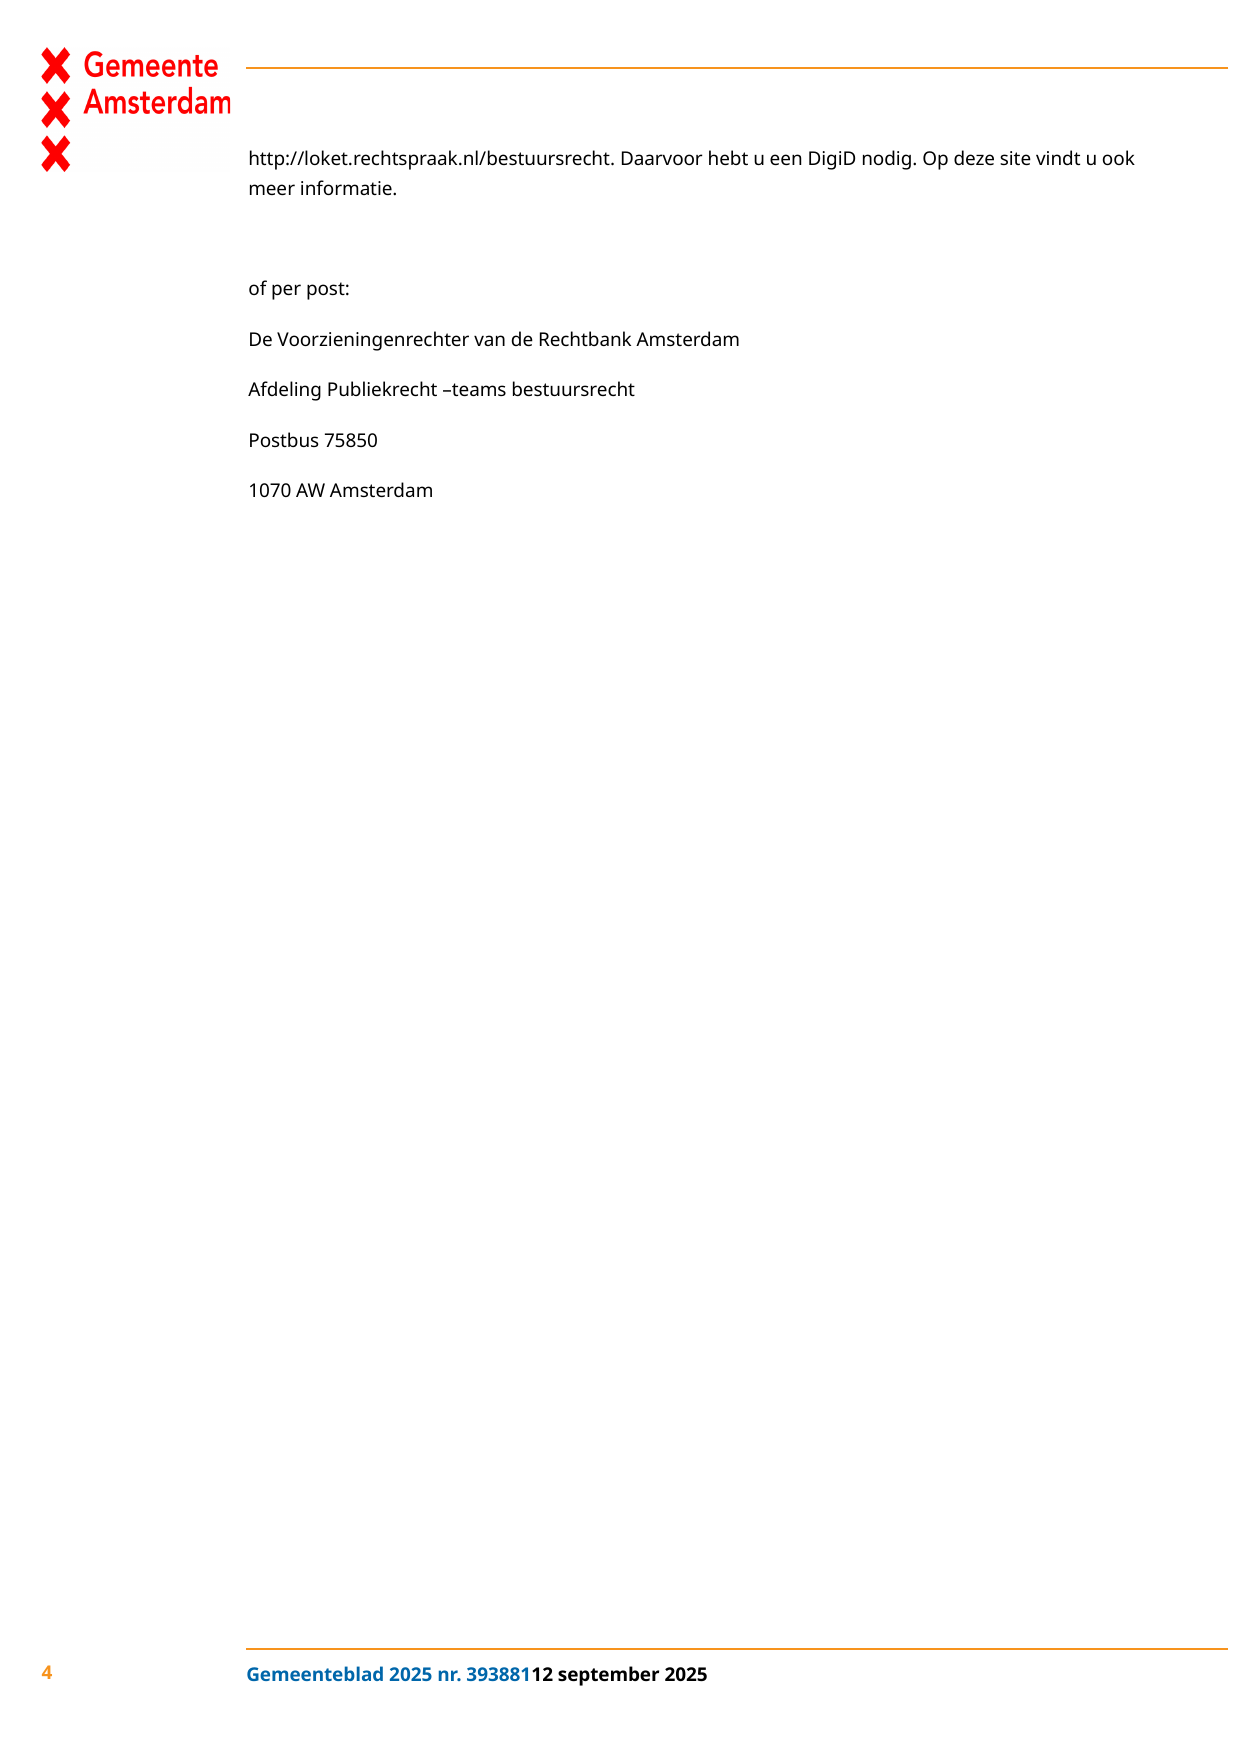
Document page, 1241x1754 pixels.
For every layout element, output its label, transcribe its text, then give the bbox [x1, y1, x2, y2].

text http://loket.rechtspraak.nl/bestuursrecht. Daarvoor hebt u een DigiD nodig. Op deze site vindt u ook meer informatie. [248, 145, 1152, 201]
text of per post: [248, 276, 1152, 301]
text Postbus 75850 [248, 427, 1152, 453]
picture [41, 47, 231, 172]
text De Voorzieningenrechter van de Rechtbank Amsterdam [248, 326, 1152, 352]
text 1070 AW Amsterdam [248, 477, 1152, 503]
text Afdeling Publiekrecht –teams bestuursrecht [248, 376, 1152, 402]
